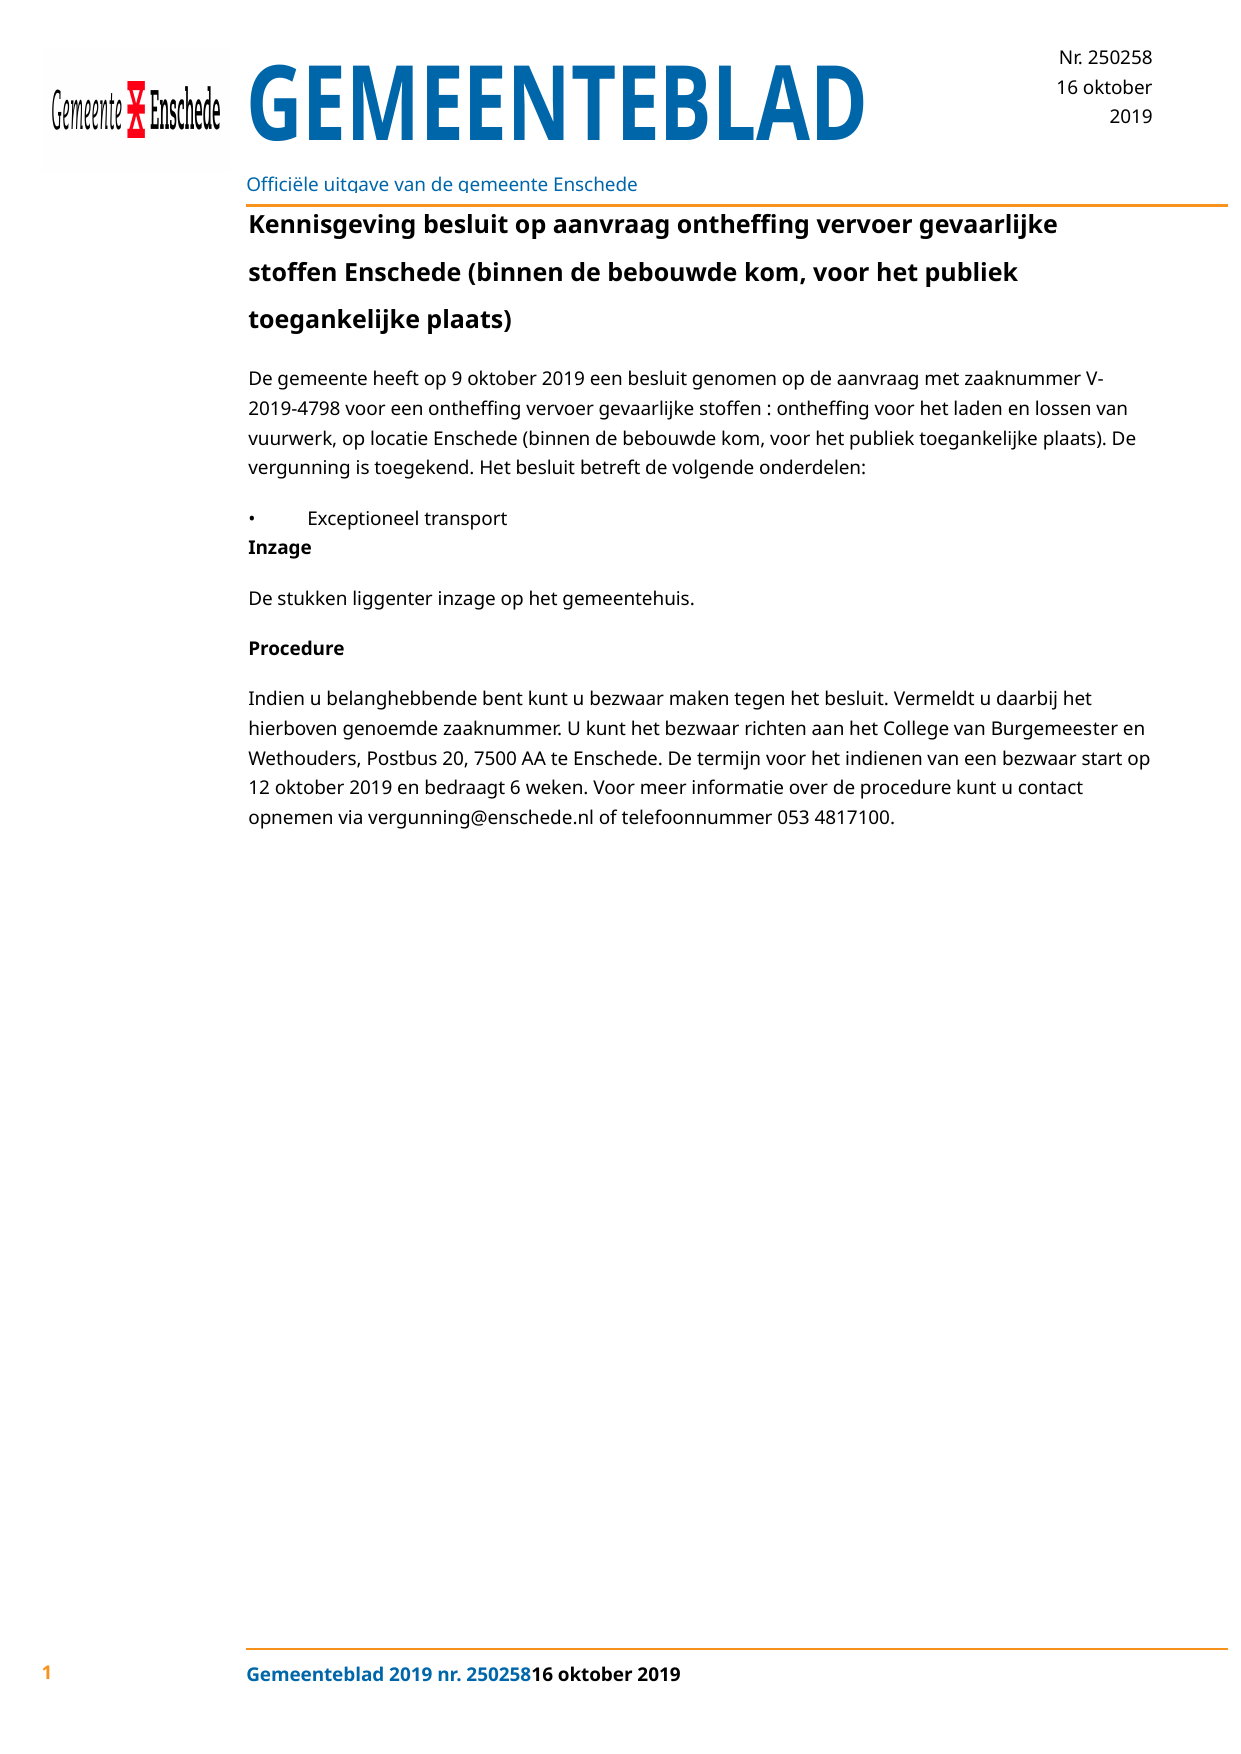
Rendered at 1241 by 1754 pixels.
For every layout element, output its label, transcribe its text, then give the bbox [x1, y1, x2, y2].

text Kennisgeving besluit op aanvraag ontheffing vervoer gevaarlijke stoffen Enschede (binnen de bebouwde kom, voor het publiek toegankelijke plaats) [248, 207, 1152, 336]
list Exceptioneel transport [248, 505, 1152, 530]
text Indien u belanghebbende bent kunt u bezwaar maken tegen het besluit. Vermeldt u daarbij het hierboven genoemde zaaknummer. U kunt het bezwaar richten aan het College van Burgemees­ter en Wethouders, Postbus 20, 7500 AA te Enschede. De termijn voor het indienen van een bezwaar start op 12 oktober 2019 en bedraagt 6 weken. Voor meer informatie over de procedure kunt u contact opnemen via vergunning@enschede.nl of telefoonnummer 053 4817100. [248, 686, 1152, 829]
text De gemeente heeft op 9 oktober 2019 een besluit genomen op de aanvraag met zaaknummer V-2019-4798 voor een ontheffing vervoer gevaarlijke stoffen : ontheffing voor het laden en lossen van vuurwerk, op locatie Enschede (binnen de bebouwde kom, voor het publiek toegankelijke plaats). De vergunning is toegekend. Het besluit betreft de volgende onderdelen: [248, 366, 1152, 480]
text De stukken liggenter inzage op het gemeentehuis. [248, 585, 1152, 610]
picture [41, 47, 231, 172]
text Procedure [248, 635, 1152, 661]
text Inzage [248, 534, 1152, 560]
